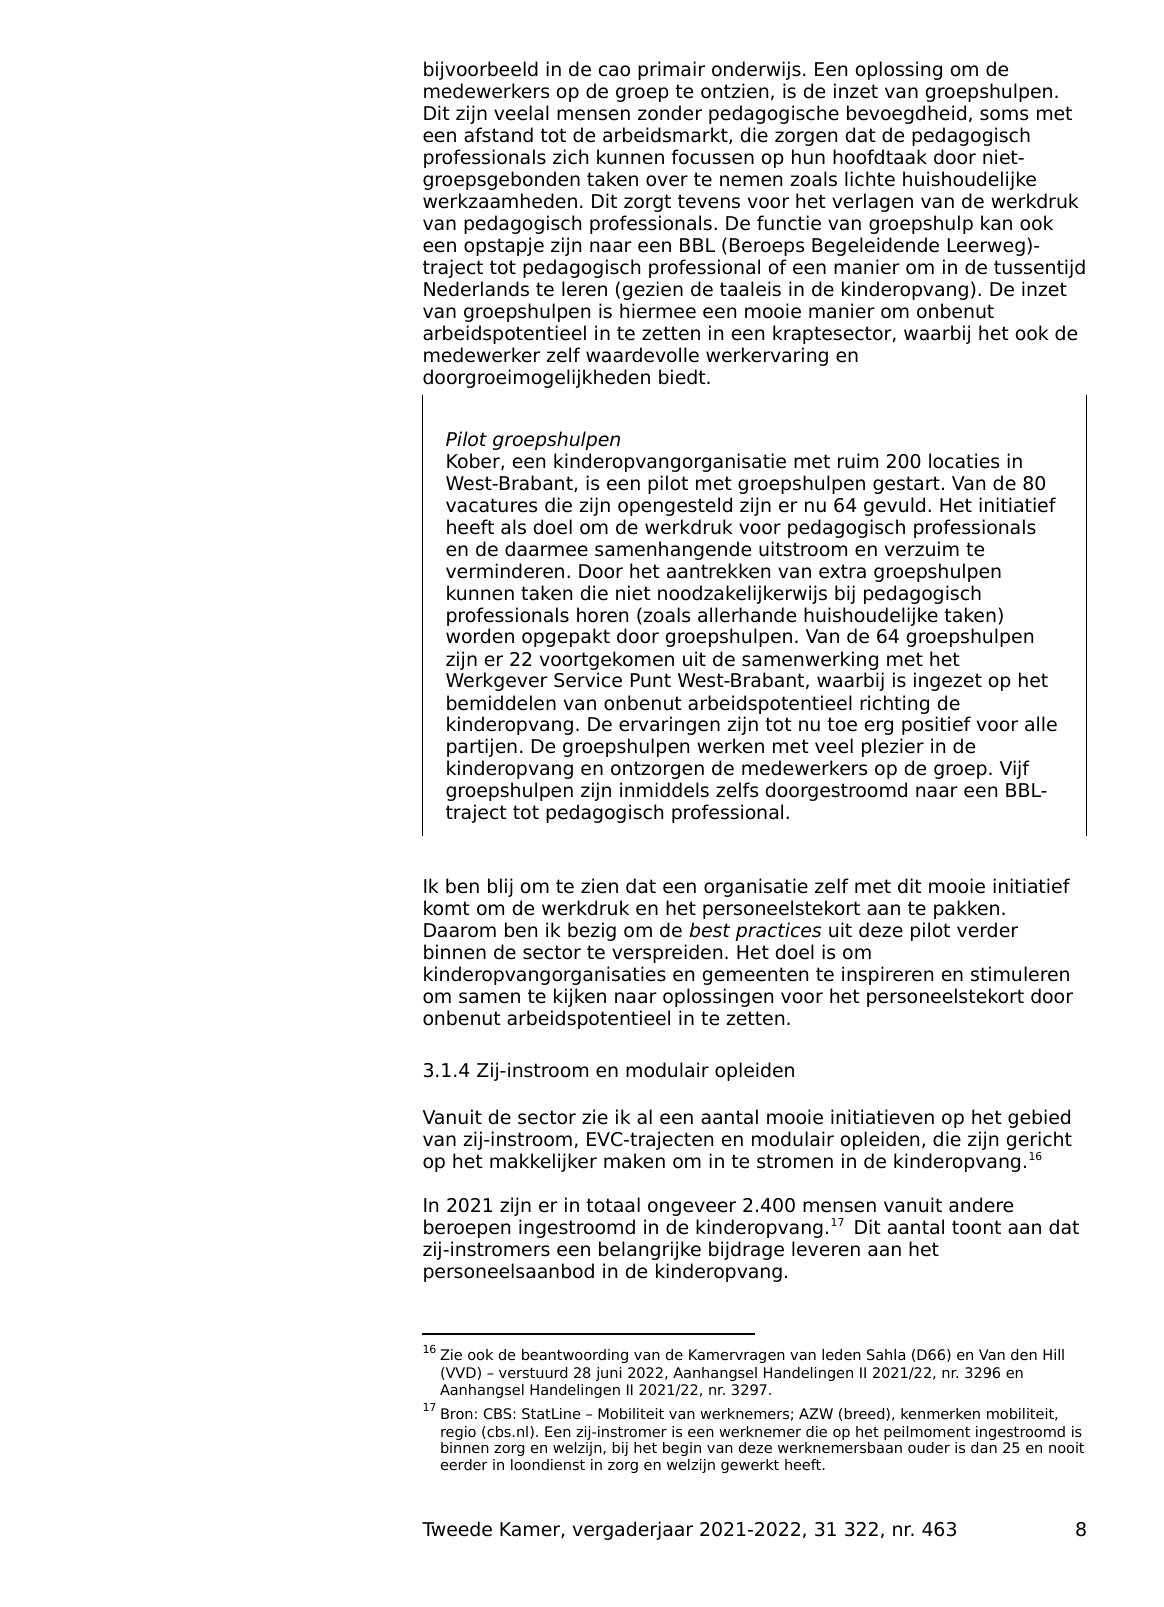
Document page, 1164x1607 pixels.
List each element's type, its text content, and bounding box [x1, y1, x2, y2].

table_header Pilot groepshulpen Kober, een kinderopvangorganisatie met ruim 200 locaties in West-Brabant, is een pilot met groepshulpen gestart. Van de 80 vacatures die zijn opengesteld zijn er nu 64 gevuld. Het initiatief heeft als doel om de werkdruk voor pedagogisch professionals en de daarmee samenhangende uitstroom en verzuim te verminderen. Door het aantrekken van extra groepshulpen kunnen taken die niet noodzakelijkerwijs bij pedagogisch professionals horen (zoals allerhande huishoudelijke taken) worden opgepakt door groepshulpen. Van de 64 groepshulpen zijn er 22 voortgekomen uit de samenwerking met het Werkgever Service Punt West-Brabant, waarbij is ingezet op het bemiddelen van onbenut arbeidspotentieel richting de kinderopvang. De ervaringen zijn tot nu toe erg positief voor alle partijen. De groepshulpen werken met veel plezier in de kinderopvang en ontzorgen de medewerkers op de groep. Vijf groepshulpen zijn inmiddels zelfs doorgestroomd naar een BBL-traject tot pedagogisch professional. [423, 395, 1086, 836]
subtitle 3.1.4 Zij-instroom en modulair opleiden [422, 1060, 1087, 1082]
text bijvoorbeeld in de cao primair onderwijs. Een oplossing om de medewerkers op de groep te ontzien, is de inzet van groepshulpen. Dit zijn veelal mensen zonder pedagogische bevoegdheid, soms met een afstand tot de arbeidsmarkt, die zorgen dat de pedagogisch professionals zich kunnen focussen op hun hoofdtaak door niet-groepsgebonden taken over te nemen zoals lichte huishoudelijke werkzaamheden. Dit zorgt tevens voor het verlagen van de werkdruk van pedagogisch professionals. De functie van groepshulp kan ook een opstapje zijn naar een BBL (Beroeps Begeleidende Leerweg)-traject tot pedagogisch professional of een manier om in de tussentijd Nederlands te leren (gezien de taaleis in de kinderopvang). De inzet van groepshulpen is hiermee een mooie manier om onbenut arbeidspotentieel in te zetten in een kraptesector, waarbij het ook de medewerker zelf waardevolle werkervaring en doorgroeimogelijkheden biedt. [422, 59, 1087, 389]
text Bron: CBS: StatLine – Mobiliteit van werknemers; AZW (breed), kenmerken mobiliteit, regio (cbs.nl). Een zij-instromer is een werknemer die op het peilmoment ingestroomd is binnen zorg en welzijn, bij het begin van deze werknemersbaan ouder is dan 25 en nooit eerder in loondienst in zorg en welzijn gewerkt heeft. [422, 1402, 1087, 1474]
text Zie ook de beantwoording van de Kamervragen van leden Sahla (D66) en Van den Hill (VVD) – verstuurd 28 juni 2022, Aanhangsel Handelingen II 2021/22, nr. 3296 en Aanhangsel Handelingen II 2021/22, nr. 3297. [422, 1343, 1087, 1399]
text In 2021 zijn er in totaal ongeveer 2.400 mensen vanuit andere beroepen ingestroomd in de kinderopvang. Dit aantal toont aan dat zij-instromers een belangrijke bijdrage leveren aan het personeelsaanbod in de kinderopvang. [422, 1195, 1087, 1283]
text Ik ben blij om te zien dat een organisatie zelf met dit mooie initiatief komt om de werkdruk en het personeelstekort aan te pakken. Daarom ben ik bezig om de best practices uit deze pilot verder binnen de sector te verspreiden. Het doel is om kinderopvangorganisaties en gemeenten te inspireren en stimuleren om samen te kijken naar oplossingen voor het personeelstekort door onbenut arbeidspotentieel in te zetten. [422, 876, 1087, 1030]
text Vanuit de sector zie ik al een aantal mooie initiatieven op het gebied van zij-instroom, EVC-trajecten en modulair opleiden, die zijn gericht op het makkelijker maken om in te stromen in de kinderopvang. [422, 1107, 1087, 1173]
